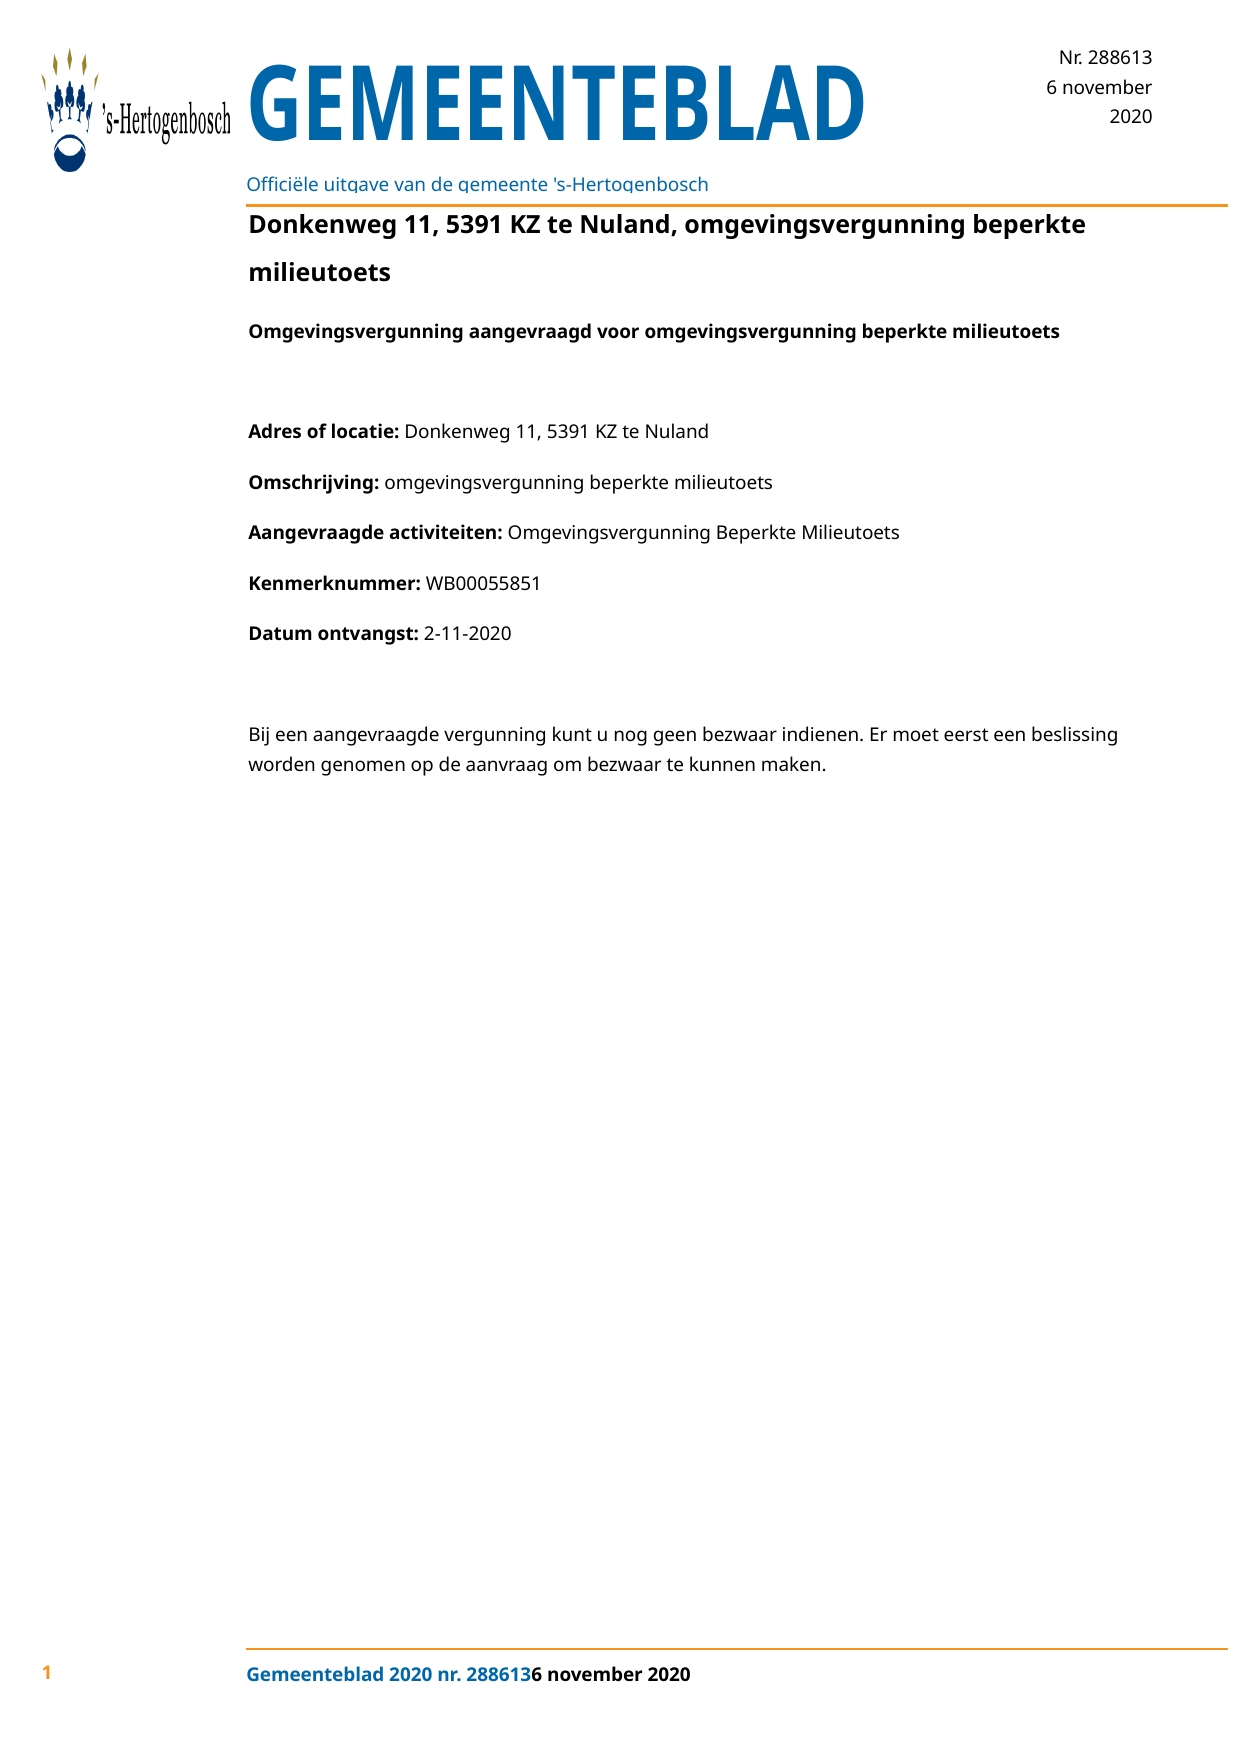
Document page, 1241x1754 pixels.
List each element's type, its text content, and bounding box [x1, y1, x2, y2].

picture [41, 47, 231, 172]
text Datum ontvangst: 2-11-2020 [248, 620, 1152, 646]
text Adres of locatie: Donkenweg 11, 5391 KZ te Nuland [248, 419, 1152, 444]
text Kenmerknummer: WB00055851 [248, 570, 1152, 596]
text Bij een aangevraagde vergunning kunt u nog geen bezwaar indienen. Er moet eerst een beslissing worden genomen op de aanvraag om bezwaar te kunnen maken. [248, 721, 1152, 777]
text Omgevingsvergunning aangevraagd voor omgevingsvergunning beperkte milieutoets [248, 318, 1152, 344]
text Aangevraagde activiteiten: Omgevingsvergunning Beperkte Milieutoets [248, 519, 1152, 545]
text Donkenweg 11, 5391 KZ te Nuland, omgevingsvergunning beperkte milieutoets [248, 207, 1152, 288]
text Omschrijving: omgevingsvergunning beperkte milieutoets [248, 469, 1152, 495]
